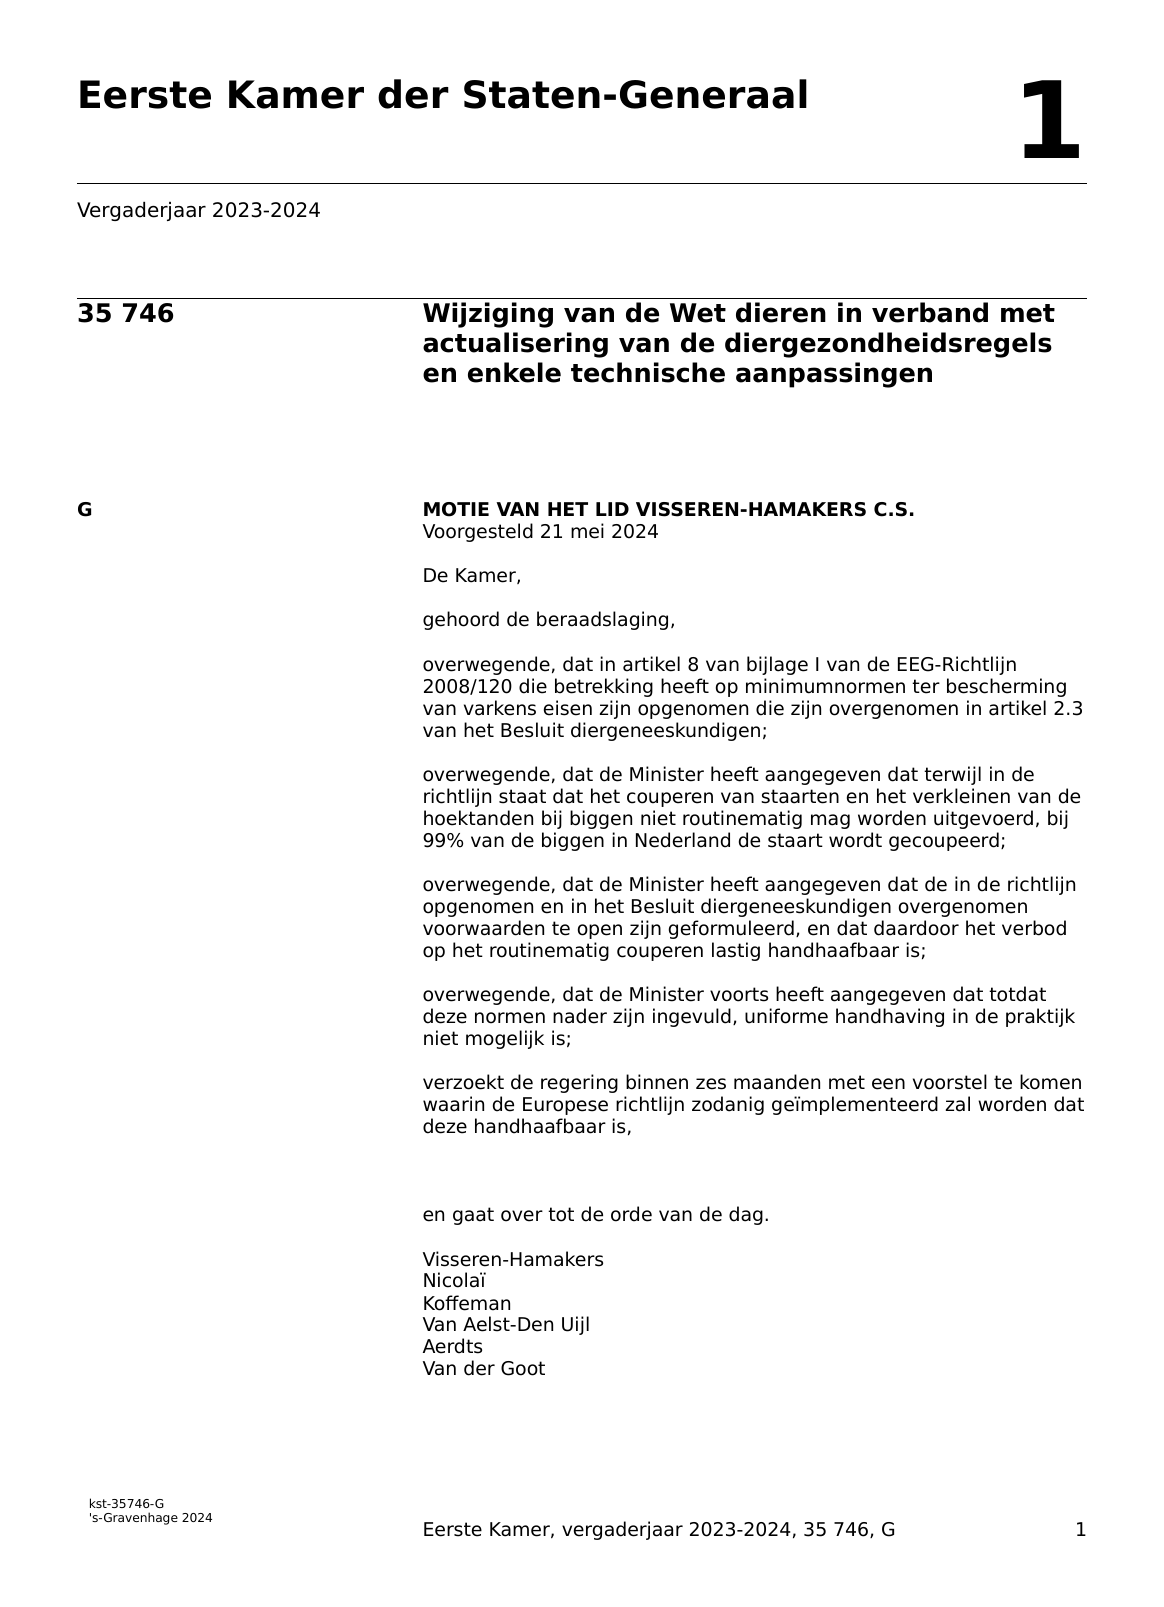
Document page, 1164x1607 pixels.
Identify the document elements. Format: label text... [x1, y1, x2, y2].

text overwegende, dat de Minister heeft aangegeven dat terwijl in de richtlijn staat dat het couperen van staarten en het verkleinen van de hoektanden bij biggen niet routinematig mag worden uitgevoerd, bij 99% van de biggen in Nederland de staart wordt gecoupeerd; [422, 764, 1087, 852]
text Van Aelst-Den Uijl [422, 1314, 1087, 1336]
text gehoord de beraadslaging, [422, 609, 1087, 631]
text Van der Goot [422, 1358, 1087, 1380]
text kst-35746-G [88, 1497, 323, 1511]
subtitle 35 746 Wijziging van de Wet dieren in verband met actualisering van de diergezondheidsregels en enkele technische aanpassingen [77, 299, 1087, 388]
text verzoekt de regering binnen zes maanden met een voorstel te komen waarin de Europese richtlijn zodanig geïmplementeerd zal worden dat deze handhaafbaar is, [422, 1072, 1087, 1138]
text Nicolaï [422, 1270, 1087, 1292]
text 's-Gravenhage 2024 [88, 1511, 323, 1525]
table_cell Vergaderjaar 2023-2024 [77, 184, 1087, 298]
text overwegende, dat de Minister voorts heeft aangegeven dat totdat deze normen nader zijn ingevuld, uniforme handhaving in de praktijk niet mogelijk is; [422, 984, 1087, 1050]
text Visseren-Hamakers [422, 1248, 1087, 1270]
table_header Eerste Kamer der Staten-Generaal [77, 59, 886, 183]
text De Kamer, [422, 565, 1087, 587]
text overwegende, dat de Minister heeft aangegeven dat de in de richtlijn opgenomen en in het Besluit diergeneeskundigen overgenomen voorwaarden te open zijn geformuleerd, en dat daardoor het verbod op het routinematig couperen lastig handhaafbaar is; [422, 874, 1087, 962]
text Voorgesteld 21 mei 2024 [422, 521, 1087, 543]
table_header 1 [886, 59, 1087, 183]
text en gaat over tot de orde van de dag. [422, 1204, 1087, 1226]
subtitle G MOTIE VAN HET LID VISSEREN-HAMAKERS C.S. [77, 499, 1087, 521]
text Aerdts [422, 1336, 1087, 1358]
text Koffeman [422, 1292, 1087, 1314]
text overwegende, dat in artikel 8 van bijlage I van de EEG-Richtlijn 2008/120 die betrekking heeft op minimumnormen ter bescherming van varkens eisen zijn opgenomen die zijn overgenomen in artikel 2.3 van het Besluit diergeneeskundigen; [422, 653, 1087, 741]
